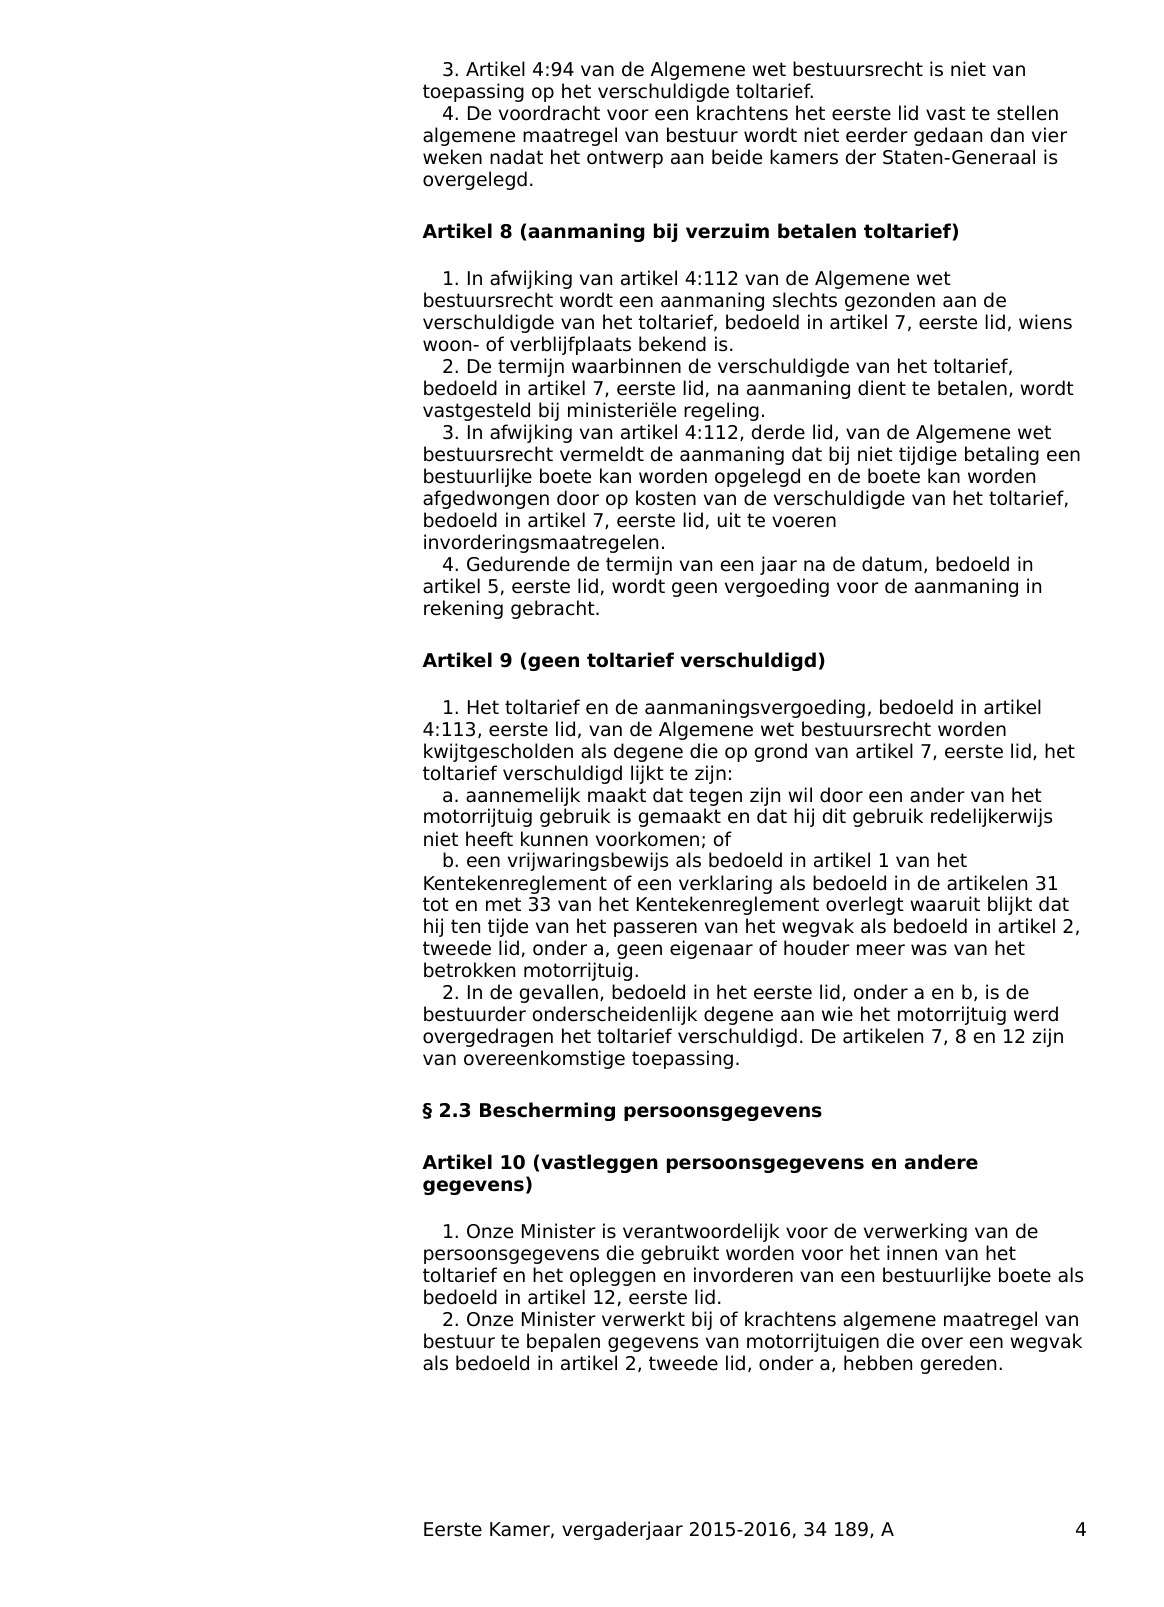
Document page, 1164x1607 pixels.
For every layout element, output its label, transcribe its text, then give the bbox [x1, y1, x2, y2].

text 1. Onze Minister is verantwoordelijk voor de verwerking van de persoonsgegevens die gebruikt worden voor het innen van het toltarief en het opleggen en invorderen van een bestuurlijke boete als bedoeld in artikel 12, eerste lid. [422, 1221, 1087, 1309]
text 3. Artikel 4:94 van de Algemene wet bestuursrecht is niet van toepassing op het verschuldigde toltarief. [422, 59, 1087, 103]
subtitle Artikel 9 (geen toltarief verschuldigd) [422, 649, 1087, 672]
subtitle Artikel 10 (vastleggen persoonsgegevens en andere gegevens) [422, 1152, 1087, 1196]
text 2. In de gevallen, bedoeld in het eerste lid, onder a en b, is de bestuurder onderscheidenlijk degene aan wie het motorrijtuig werd overgedragen het toltarief verschuldigd. De artikelen 7, 8 en 12 zijn van overeenkomstige toepassing. [422, 982, 1087, 1070]
subtitle Artikel 8 (aanmaning bij verzuim betalen toltarief) [422, 221, 1087, 243]
text 4. De voordracht voor een krachtens het eerste lid vast te stellen algemene maatregel van bestuur wordt niet eerder gedaan dan vier weken nadat het ontwerp aan beide kamers der Staten-Generaal is overgelegd. [422, 103, 1087, 191]
text 4. Gedurende de termijn van een jaar na de datum, bedoeld in artikel 5, eerste lid, wordt geen vergoeding voor de aanmaning in rekening gebracht. [422, 554, 1087, 619]
text 3. In afwijking van artikel 4:112, derde lid, van de Algemene wet bestuursrecht vermeldt de aanmaning dat bij niet tijdige betaling een bestuurlijke boete kan worden opgelegd en de boete kan worden afgedwongen door op kosten van de verschuldigde van het toltarief, bedoeld in artikel 7, eerste lid, uit te voeren invorderingsmaatregelen. [422, 422, 1087, 554]
text 1. Het toltarief en de aanmaningsvergoeding, bedoeld in artikel 4:113, eerste lid, van de Algemene wet bestuursrecht worden kwijtgescholden als degene die op grond van artikel 7, eerste lid, het toltarief verschuldigd lijkt te zijn: [422, 697, 1087, 784]
text b. een vrijwaringsbewijs als bedoeld in artikel 1 van het Kentekenreglement of een verklaring als bedoeld in de artikelen 31 tot en met 33 van het Kentekenreglement overlegt waaruit blijkt dat hij ten tijde van het passeren van het wegvak als bedoeld in artikel 2, tweede lid, onder a, geen eigenaar of houder meer was van het betrokken motorrijtuig. [422, 850, 1087, 982]
subtitle § 2.3 Bescherming persoonsgegevens [422, 1100, 1087, 1122]
text 2. Onze Minister verwerkt bij of krachtens algemene maatregel van bestuur te bepalen gegevens van motorrijtuigen die over een wegvak als bedoeld in artikel 2, tweede lid, onder a, hebben gereden. [422, 1309, 1087, 1375]
text 1. In afwijking van artikel 4:112 van de Algemene wet bestuursrecht wordt een aanmaning slechts gezonden aan de verschuldigde van het toltarief, bedoeld in artikel 7, eerste lid, wiens woon- of verblijfplaats bekend is. [422, 268, 1087, 356]
text a. aannemelijk maakt dat tegen zijn wil door een ander van het motorrijtuig gebruik is gemaakt en dat hij dit gebruik redelijkerwijs niet heeft kunnen voorkomen; of [422, 784, 1087, 850]
text 2. De termijn waarbinnen de verschuldigde van het toltarief, bedoeld in artikel 7, eerste lid, na aanmaning dient te betalen, wordt vastgesteld bij ministeriële regeling. [422, 356, 1087, 422]
